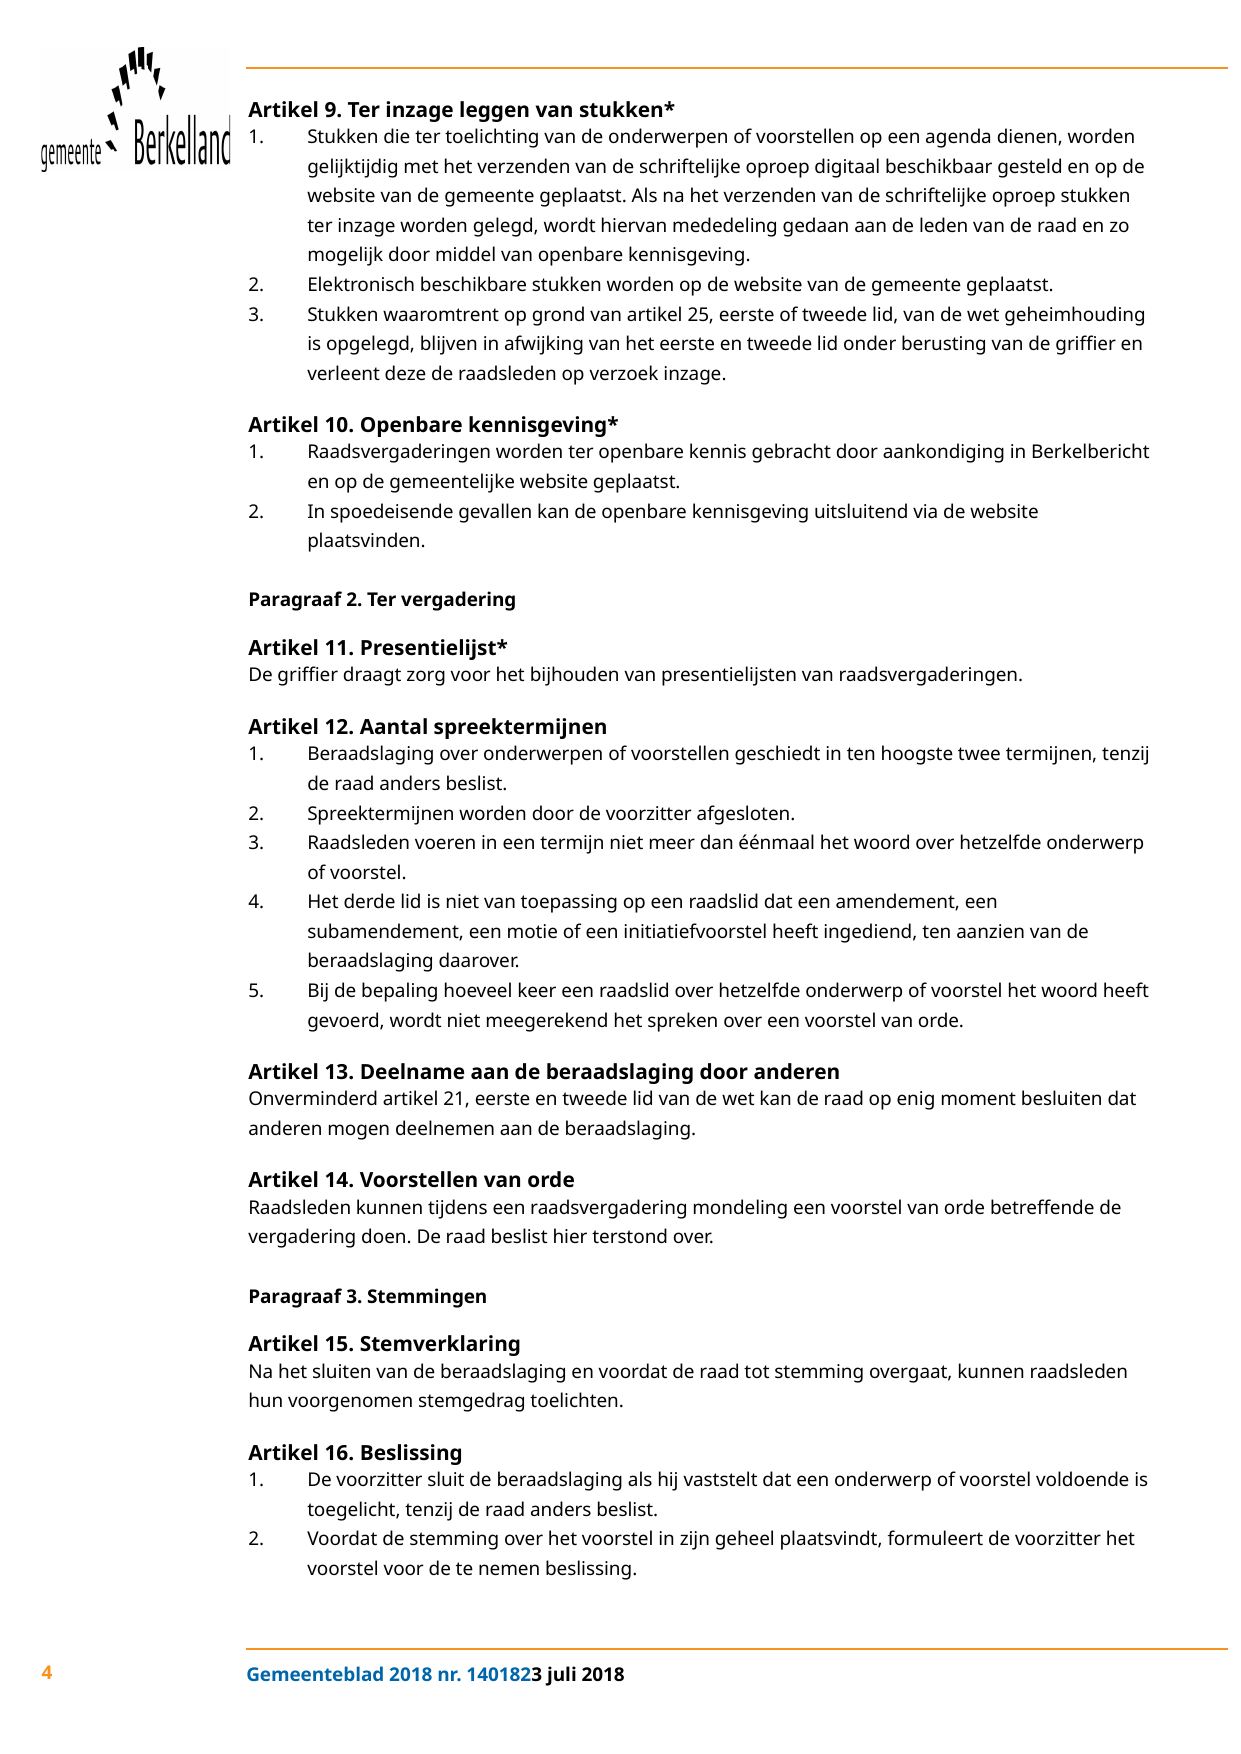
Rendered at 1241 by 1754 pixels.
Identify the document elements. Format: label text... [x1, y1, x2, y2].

list Raadsvergaderingen worden ter openbare kennis gebracht door aankondiging in Berkelbericht en op de gemeentelijke website geplaatst. [248, 439, 1152, 494]
text Paragraaf 2. Ter vergadering [248, 587, 1152, 612]
text Na het sluiten van de beraadslaging en voordat de raad tot stemming overgaat, kunnen raadsleden hun voorgenomen stemgedrag toelichten. [248, 1358, 1152, 1413]
list Elektronisch beschikbare stukken worden op de website van de gemeente geplaatst. [248, 271, 1152, 297]
text Artikel 12. Aantal spreektermijnen [248, 712, 1152, 741]
list Spreektermijnen worden door de voorzitter afgesloten. [248, 800, 1152, 825]
text Onverminderd artikel 21, eerste en tweede lid van de wet kan de raad op enig moment besluiten dat anderen mogen deelnemen aan de beraadslaging. [248, 1086, 1152, 1141]
list Bij de bepaling hoeveel keer een raadslid over hetzelfde onderwerp of voorstel het woord heeft gevoerd, wordt niet meegerekend het spreken over een voorstel van orde. [248, 977, 1152, 1032]
text Raadsleden kunnen tijdens een raadsvergadering mondeling een voorstel van orde betreffende de vergadering doen. De raad beslist hier terstond over. [248, 1194, 1152, 1249]
text Paragraaf 3. Stemmingen [248, 1283, 1152, 1308]
list Het derde lid is niet van toepassing op een raadslid dat een amendement, een subamendement, een motie of een initiatiefvoorstel heeft ingediend, ten aanzien van de beraadslaging daarover. [248, 888, 1152, 973]
list In spoedeisende gevallen kan de openbare kennisgeving uitsluitend via de website plaatsvinden. [248, 498, 1152, 553]
picture [41, 47, 231, 172]
list Stukken waaromtrent op grond van artikel 25, eerste of tweede lid, van de wet geheimhouding is opgelegd, blijven in afwijking van het eerste en tweede lid onder berusting van de griffier en verleent deze de raadsleden op verzoek inzage. [248, 301, 1152, 386]
text De griffier draagt zorg voor het bijhouden van presentielijsten van raadsvergaderingen. [248, 662, 1152, 687]
list Beraadslaging over onderwerpen of voorstellen geschiedt in ten hoogste twee termijnen, tenzij de raad anders beslist. [248, 741, 1152, 796]
text Artikel 9. Ter inzage leggen van stukken* [248, 95, 1152, 123]
text Artikel 10. Openbare kennisgeving* [248, 410, 1152, 439]
list Raadsleden voeren in een termijn niet meer dan éénmaal het woord over hetzelfde onderwerp of voorstel. [248, 829, 1152, 884]
list Stukken die ter toelichting van de onderwerpen of voorstellen op een agenda dienen, worden gelijktijdig met het verzenden van de schriftelijke oproep digitaal beschikbaar gesteld en op de website van de gemeente geplaatst. Als na het verzenden van de schriftelijke oproep stukken ter inzage worden gelegd, wordt hiervan mededeling gedaan aan de leden van de raad en zo mogelijk door middel van openbare kennisgeving. [248, 123, 1152, 267]
list Voordat de stemming over het voorstel in zijn geheel plaatsvindt, formuleert de voorzitter het voorstel voor de te nemen beslissing. [248, 1525, 1152, 1581]
text Artikel 16. Beslissing [248, 1438, 1152, 1466]
list De voorzitter sluit de beraadslaging als hij vaststelt dat een onderwerp of voorstel voldoende is toegelicht, tenzij de raad anders beslist. [248, 1466, 1152, 1522]
text Artikel 15. Stemverklaring [248, 1329, 1152, 1358]
text Artikel 11. Presentielijst* [248, 633, 1152, 662]
text Artikel 13. Deelname aan de beraadslaging door anderen [248, 1057, 1152, 1086]
text Artikel 14. Voorstellen van orde [248, 1166, 1152, 1194]
